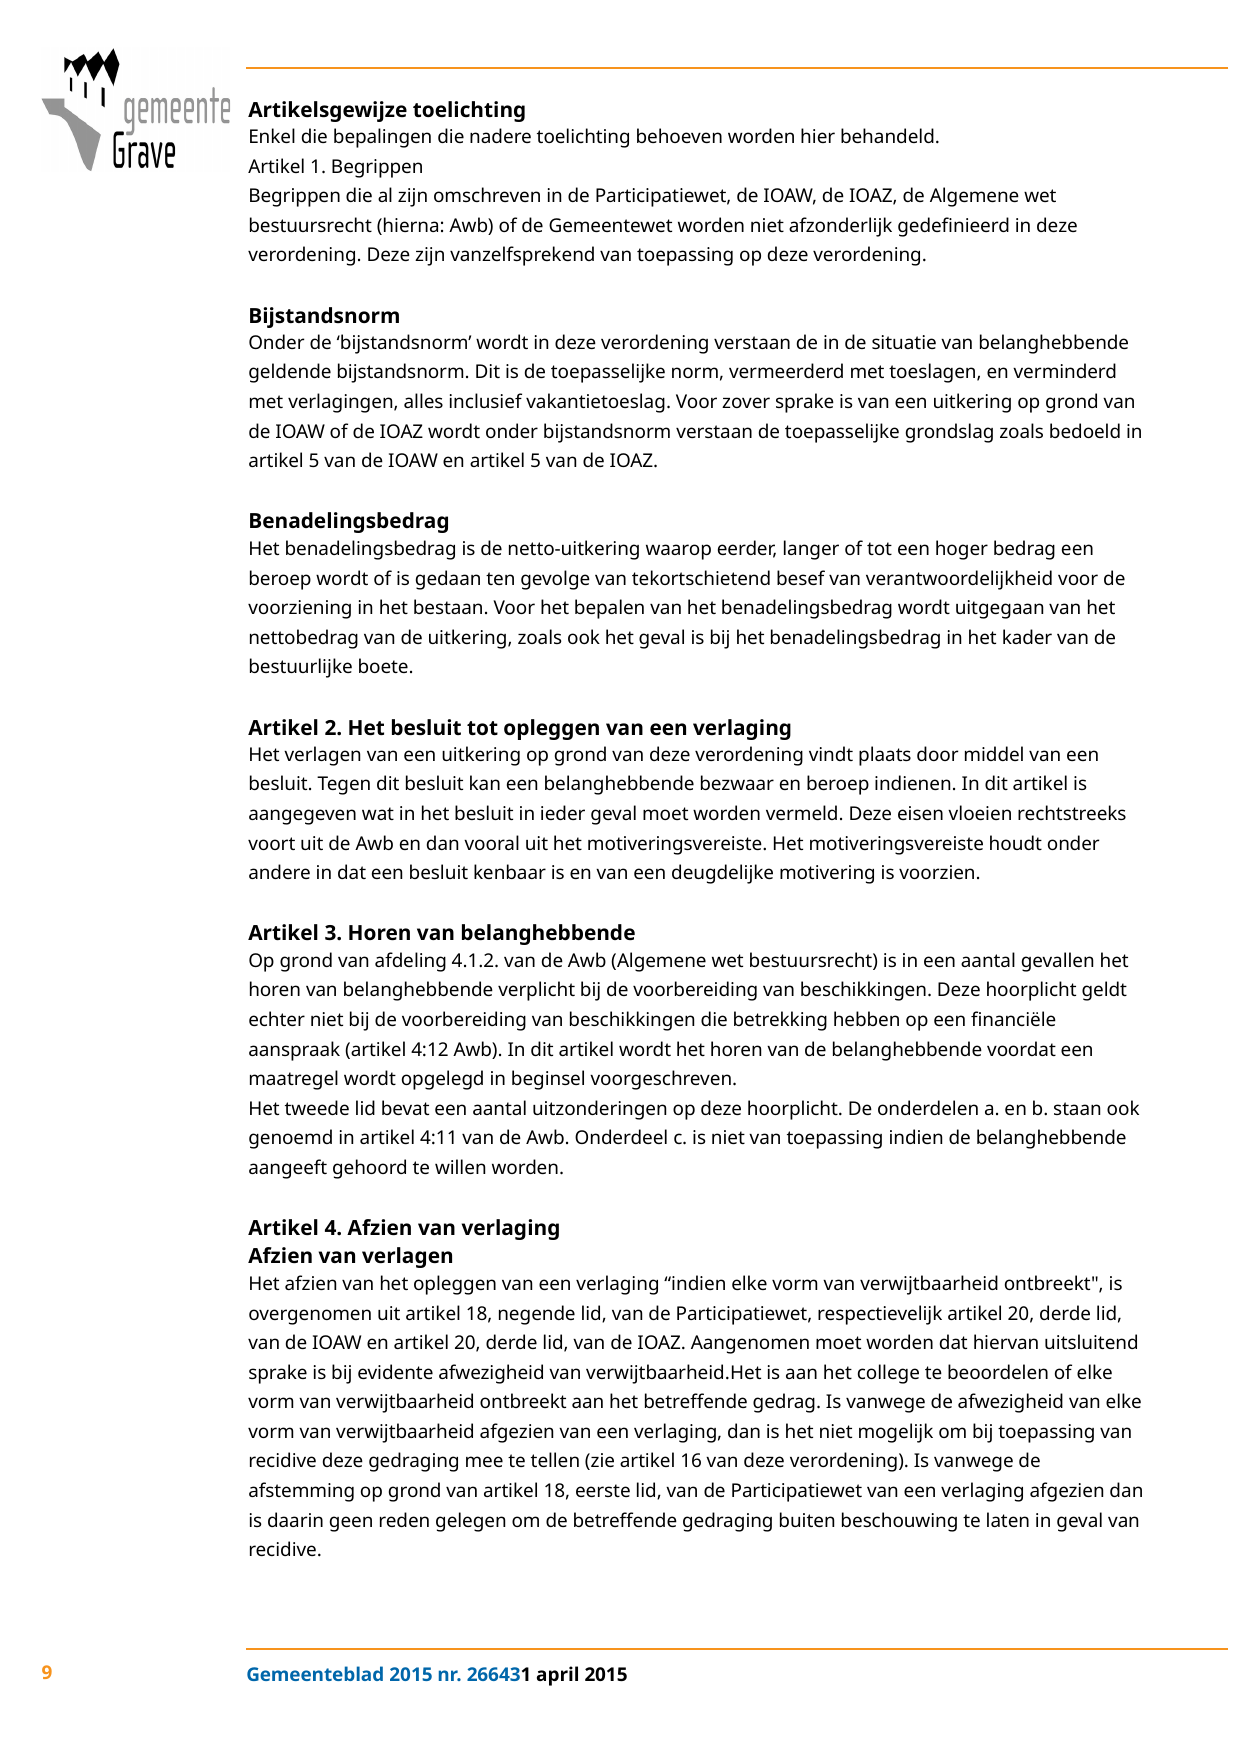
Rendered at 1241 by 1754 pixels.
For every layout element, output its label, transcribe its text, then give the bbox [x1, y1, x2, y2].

text Artikel 1. Begrippen [248, 153, 1152, 178]
text Artikel 4. Afzien van verlaging [248, 1213, 1152, 1242]
text Artikelsgewijze toelichting [248, 95, 1152, 123]
picture [41, 47, 231, 172]
text Benadelingsbedrag [248, 507, 1152, 535]
text Afzien van verlagen [248, 1242, 1152, 1270]
text Onder de ‘bijstandsnorm’ wordt in deze verordening verstaan de in de situatie van belanghebbende geldende bijstandsnorm. Dit is de toepasselijke norm, vermeerderd met toeslagen, en verminderd met verlagingen, alles inclusief vakantietoeslag. Voor zover sprake is van een uitkering op grond van de IOAW of de IOAZ wordt onder bijstandsnorm verstaan de toepasselijke grondslag zoals bedoeld in artikel 5 van de IOAW en artikel 5 van de IOAZ. [248, 329, 1152, 473]
text Bijstandsnorm [248, 301, 1152, 329]
text Enkel die bepalingen die nadere toelichting behoeven worden hier behandeld. [248, 123, 1152, 149]
text Het verlagen van een uitkering op grond van deze verordening vindt plaats door middel van een besluit. Tegen dit besluit kan een belanghebbende bezwaar en beroep indienen. In dit artikel is aangegeven wat in het besluit in ieder geval moet worden vermeld. Deze eisen vloeien rechtstreeks voort uit de Awb en dan vooral uit het motiveringsvereiste. Het motiveringsvereiste houdt onder andere in dat een besluit kenbaar is en van een deugdelijke motivering is voorzien. [248, 741, 1152, 885]
text Artikel 2. Het besluit tot opleggen van een verlaging [248, 713, 1152, 741]
text Het tweede lid bevat een aantal uitzonderingen op deze hoorplicht. De onderdelen a. en b. staan ook genoemd in artikel 4:11 van de Awb. Onderdeel c. is niet van toepassing indien de belanghebbende aangeeft gehoord te willen worden. [248, 1095, 1152, 1180]
text Het benadelingsbedrag is de netto-uitkering waarop eerder, langer of tot een hoger bedrag een beroep wordt of is gedaan ten gevolge van tekortschietend besef van verantwoordelijkheid voor de voorziening in het bestaan. Voor het bepalen van het benadelingsbedrag wordt uitgegaan van het nettobedrag van de uitkering, zoals ook het geval is bij het benadelingsbedrag in het kader van de bestuurlijke boete. [248, 535, 1152, 679]
text Artikel 3. Horen van belanghebbende [248, 918, 1152, 947]
text Het afzien van het opleggen van een verlaging “indien elke vorm van verwijtbaarheid ontbreekt", is overgenomen uit artikel 18, negende lid, van de Participatiewet, respectievelijk artikel 20, derde lid, van de IOAW en artikel 20, derde lid, van de IOAZ. Aangenomen moet worden dat hiervan uitsluitend sprake is bij evidente afwezigheid van verwijtbaarheid.Het is aan het college te beoordelen of elke vorm van verwijtbaarheid ontbreekt aan het betreffende gedrag. Is vanwege de afwezigheid van elke vorm van verwijtbaarheid afgezien van een verlaging, dan is het niet mogelijk om bij toepassing van recidive deze gedraging mee te tellen (zie artikel 16 van deze verordening). Is vanwege de afstemming op grond van artikel 18, eerste lid, van de Participatiewet van een verlaging afgezien dan is daarin geen reden gelegen om de betreffende gedraging buiten beschouwing te laten in geval van recidive. [248, 1270, 1152, 1562]
text Begrippen die al zijn omschreven in de Participatiewet, de IOAW, de IOAZ, de Algemene wet bestuursrecht (hierna: Awb) of de Gemeentewet worden niet afzonderlijk gedefinieerd in deze verordening. Deze zijn vanzelfsprekend van toepassing op deze verordening. [248, 182, 1152, 267]
text Op grond van afdeling 4.1.2. van de Awb (Algemene wet bestuursrecht) is in een aantal gevallen het horen van belanghebbende verplicht bij de voorbereiding van beschikkingen. Deze hoorplicht geldt echter niet bij de voorbereiding van beschikkingen die betrekking hebben op een financiële aanspraak (artikel 4:12 Awb). In dit artikel wordt het horen van de belanghebbende voordat een maatregel wordt opgelegd in beginsel voorgeschreven. [248, 947, 1152, 1091]
